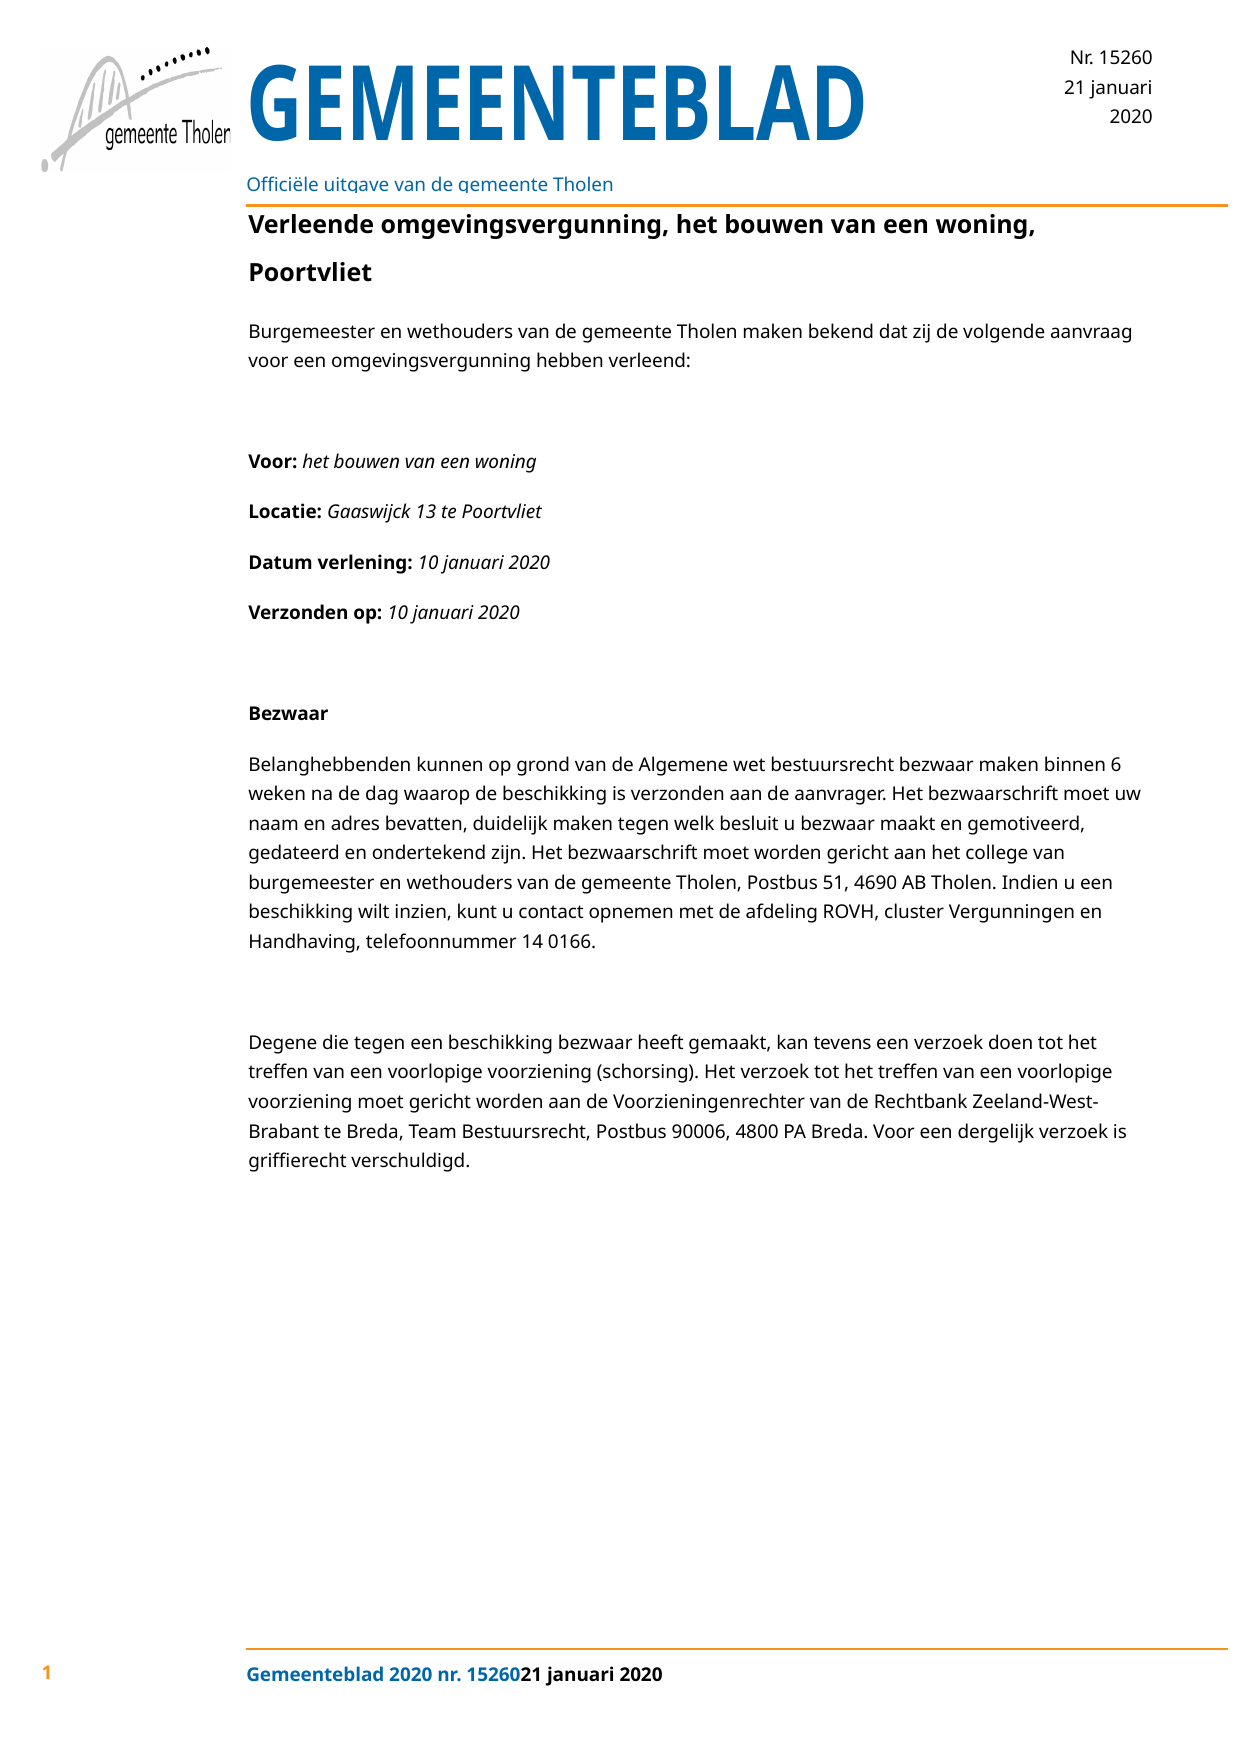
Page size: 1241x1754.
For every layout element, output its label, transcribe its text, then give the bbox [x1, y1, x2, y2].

text Belanghebbenden kunnen op grond van de Algemene wet bestuursrecht bezwaar maken binnen 6 weken na de dag waarop de beschikking is verzonden aan de aanvrager. Het bezwaarschrift moet uw naam en adres bevatten, duidelijk maken tegen welk besluit u bezwaar maakt en gemotiveerd, gedateerd en ondertekend zijn. Het bezwaarschrift moet worden gericht aan het college van burgemeester en wethouders van de gemeente Tholen, Postbus 51, 4690 AB Tholen. Indien u een beschikking wilt inzien, kunt u contact opnemen met de afdeling ROVH, cluster Vergunningen en Handhaving, telefoonnummer 14 0166. [248, 751, 1152, 954]
text Verzonden op: 10 januari 2020 [248, 599, 1152, 625]
text Bezwaar [248, 700, 1152, 726]
text Verleende omgevingsvergunning, het bouwen van een woning, Poortvliet [248, 207, 1152, 288]
text Locatie: Gaaswijck 13 te Poortvliet [248, 499, 1152, 524]
text Voor: het bouwen van een woning [248, 448, 1152, 474]
text Burgemeester en wethouders van de gemeente Tholen maken bekend dat zij de volgende aanvraag voor een omgevingsvergunning hebben verleend: [248, 318, 1152, 373]
text Datum verlening: 10 januari 2020 [248, 549, 1152, 575]
picture [41, 47, 231, 172]
text Degene die tegen een beschikking bezwaar heeft gemaakt, kan tevens een verzoek doen tot het treffen van een voorlopige voorziening (schorsing). Het verzoek tot het treffen van een voorlopige voorziening moet gericht worden aan de Voorzieningenrechter van de Rechtbank Zeeland-West-Brabant te Breda, Team Bestuursrecht, Postbus 90006, 4800 PA Breda. Voor een dergelijk verzoek is griffierecht verschuldigd. [248, 1029, 1152, 1173]
